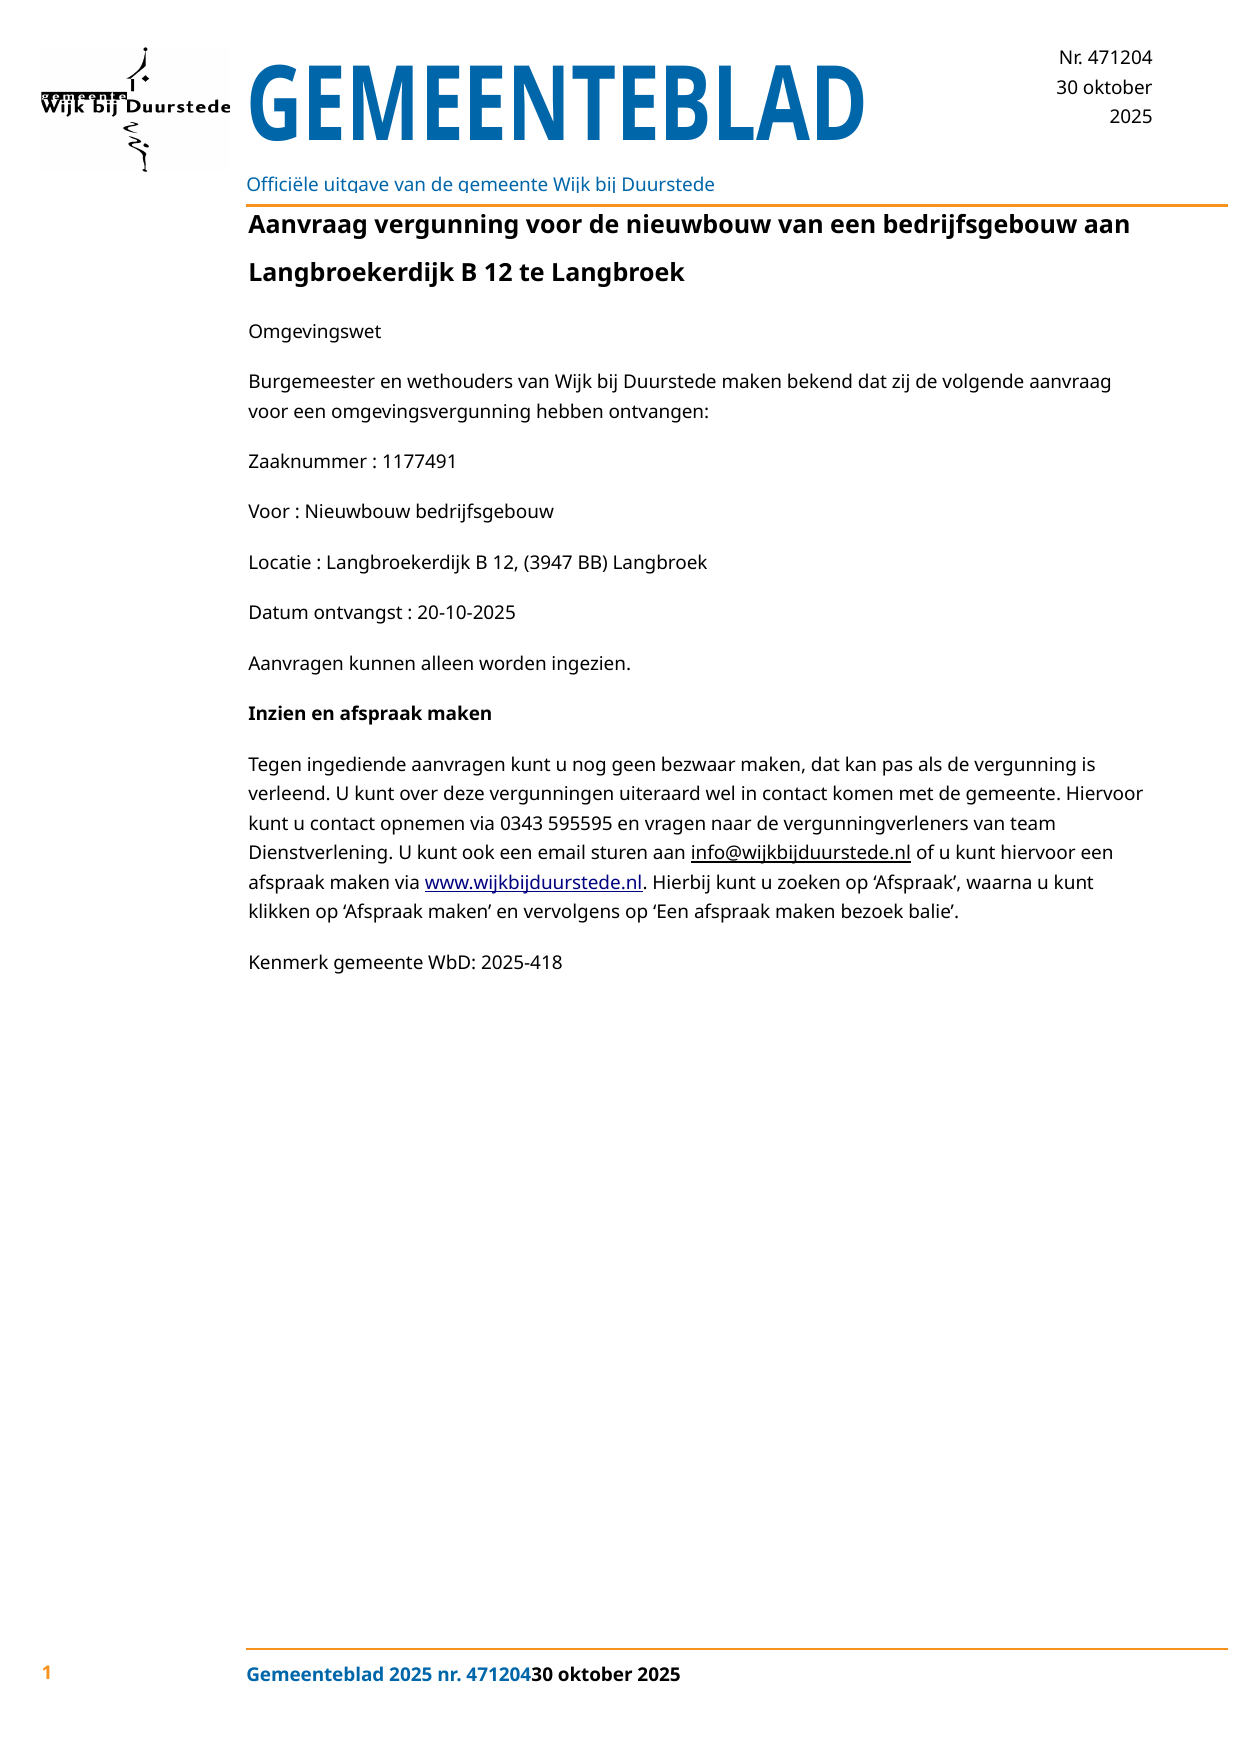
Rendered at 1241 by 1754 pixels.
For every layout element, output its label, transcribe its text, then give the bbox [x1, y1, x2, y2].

text Datum ontvangst : 20-10-2025 [248, 599, 1152, 625]
text Omgevingswet [248, 318, 1152, 344]
text Burgemeester en wethouders van Wijk bij Duurstede maken bekend dat zij de volgende aanvraag voor een omgevingsvergunning hebben ontvangen: [248, 368, 1152, 424]
text Locatie : Langbroekerdijk B 12, (3947 BB) Langbroek [248, 549, 1152, 575]
picture [41, 47, 231, 172]
text Inzien en afspraak maken [248, 700, 1152, 726]
text Aanvragen kunnen alleen worden ingezien. [248, 650, 1152, 676]
text Voor : Nieuwbouw bedrijfsgebouw [248, 499, 1152, 524]
text Aanvraag vergunning voor de nieuwbouw van een bedrijfsgebouw aan Langbroekerdijk B 12 te Langbroek [248, 207, 1152, 288]
text Kenmerk gemeente WbD: 2025-418 [248, 949, 1152, 975]
text Zaaknummer : 1177491 [248, 448, 1152, 474]
text Tegen ingediende aanvragen kunt u nog geen bezwaar maken, dat kan pas als de vergunning is verleend. U kunt over deze vergunningen uiteraard wel in contact komen met de gemeente. Hiervoor kunt u contact opnemen via 0343 595595 en vragen naar de vergunningverleners van team Dienstverlening. U kunt ook een email sturen aan info@wijkbijduurstede.nl of u kunt hiervoor een afspraak maken via www.wijkbijduurstede.nl. Hierbij kunt u zoeken op ‘Afspraak’, waarna u kunt klikken op ‘Afspraak maken’ en vervolgens op ‘Een afspraak maken bezoek balie’. [248, 751, 1152, 924]
